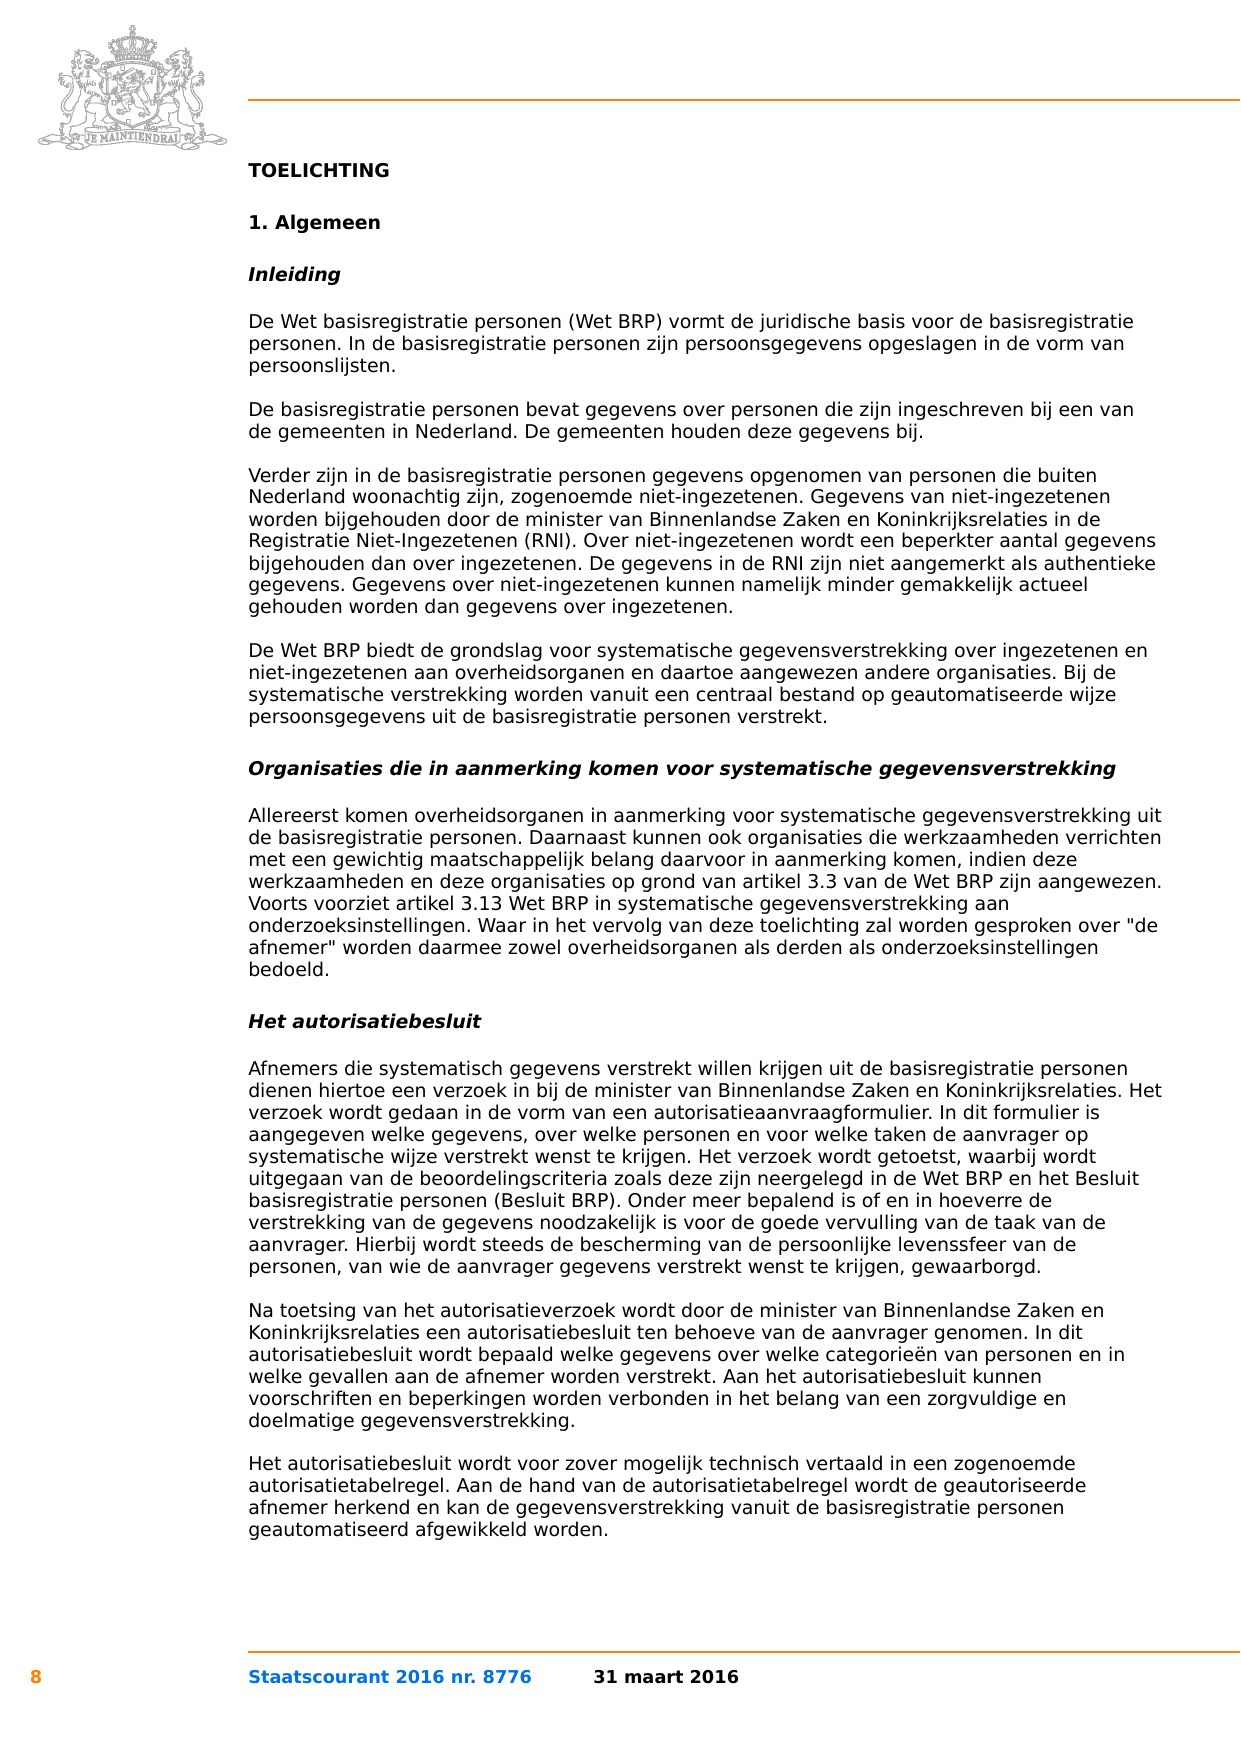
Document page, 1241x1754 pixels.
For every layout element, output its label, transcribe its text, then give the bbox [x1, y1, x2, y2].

text Na toetsing van het autorisatieverzoek wordt door de minister van Binnenlandse Zaken en Koninkrijksrelaties een autorisatiebesluit ten behoeve van de aanvrager genomen. In dit autorisatiebesluit wordt bepaald welke gegevens over welke categorieën van personen en in welke gevallen aan de afnemer worden verstrekt. Aan het autorisatiebesluit kunnen voorschriften en beperkingen worden verbonden in het belang van een zorgvuldige en doelmatige gegevensverstrekking. [248, 1299, 1163, 1431]
text De basisregistratie personen bevat gegevens over personen die zijn ingeschreven bij een van de gemeenten in Nederland. De gemeenten houden deze gegevens bij. [248, 399, 1163, 443]
text Het autorisatiebesluit wordt voor zover mogelijk technisch vertaald in een zogenoemde autorisatietabelregel. Aan de hand van de autorisatietabelregel wordt de geautoriseerde afnemer herkend en kan de gegevensverstrekking vanuit de basisregistratie personen geautomatiseerd afgewikkeld worden. [248, 1453, 1163, 1541]
text De Wet basisregistratie personen (Wet BRP) vormt de juridische basis voor de basisregistratie personen. In de basisregistratie personen zijn persoonsgegevens opgeslagen in de vorm van persoonslijsten. [248, 311, 1163, 377]
text Afnemers die systematisch gegevens verstrekt willen krijgen uit de basisregistratie personen dienen hiertoe een verzoek in bij de minister van Binnenlandse Zaken en Koninkrijksrelaties. Het verzoek wordt gedaan in de vorm van een autorisatieaanvraagformulier. In dit formulier is aangegeven welke gegevens, over welke personen en voor welke taken de aanvrager op systematische wijze verstrekt wenst te krijgen. Het verzoek wordt getoetst, waarbij wordt uitgegaan van de beoordelingscriteria zoals deze zijn neergelegd in de Wet BRP en het Besluit basisregistratie personen (Besluit BRP). Onder meer bepalend is of en in hoeverre de verstrekking van de gegevens noodzakelijk is voor de goede vervulling van de taak van de aanvrager. Hierbij wordt steeds de bescherming van de persoonlijke levenssfeer van de personen, van wie de aanvrager gegevens verstrekt wenst te krijgen, gewaarborgd. [248, 1058, 1163, 1278]
text Verder zijn in de basisregistratie personen gegevens opgenomen van personen die buiten Nederland woonachtig zijn, zogenoemde niet-ingezetenen. Gegevens van niet-ingezetenen worden bijgehouden door de minister van Binnenlandse Zaken en Koninkrijksrelaties in de Registratie Niet-Ingezetenen (RNI). Over niet-ingezetenen wordt een beperkter aantal gegevens bijgehouden dan over ingezetenen. De gegevens in de RNI zijn niet aangemerkt als authentieke gegevens. Gegevens over niet-ingezetenen kunnen namelijk minder gemakkelijk actueel gehouden worden dan gegevens over ingezetenen. [248, 464, 1163, 618]
subtitle 1. Algemeen [248, 212, 1163, 234]
subtitle TOELICHTING [248, 160, 1163, 182]
text Allereerst komen overheidsorganen in aanmerking voor systematische gegevensverstrekking uit de basisregistratie personen. Daarnaast kunnen ook organisaties die werkzaamheden verrichten met een gewichtig maatschappelijk belang daarvoor in aanmerking komen, indien deze werkzaamheden en deze organisaties op grond van artikel 3.3 van de Wet BRP zijn aangewezen. Voorts voorziet artikel 3.13 Wet BRP in systematische gegevensverstrekking aan onderzoeksinstellingen. Waar in het vervolg van deze toelichting zal worden gesproken over "de afnemer" worden daarmee zowel overheidsorganen als derden als onderzoeksinstellingen bedoeld. [248, 805, 1163, 981]
picture [38, 25, 227, 150]
subtitle Het autorisatiebesluit [248, 1011, 1163, 1033]
subtitle Organisaties die in aanmerking komen voor systematische gegevensverstrekking [248, 758, 1163, 780]
subtitle Inleiding [248, 264, 1163, 286]
text De Wet BRP biedt de grondslag voor systematische gegevensverstrekking over ingezetenen en niet-ingezetenen aan overheidsorganen en daartoe aangewezen andere organisaties. Bij de systematische verstrekking worden vanuit een centraal bestand op geautomatiseerde wijze persoonsgegevens uit de basisregistratie personen verstrekt. [248, 640, 1163, 728]
